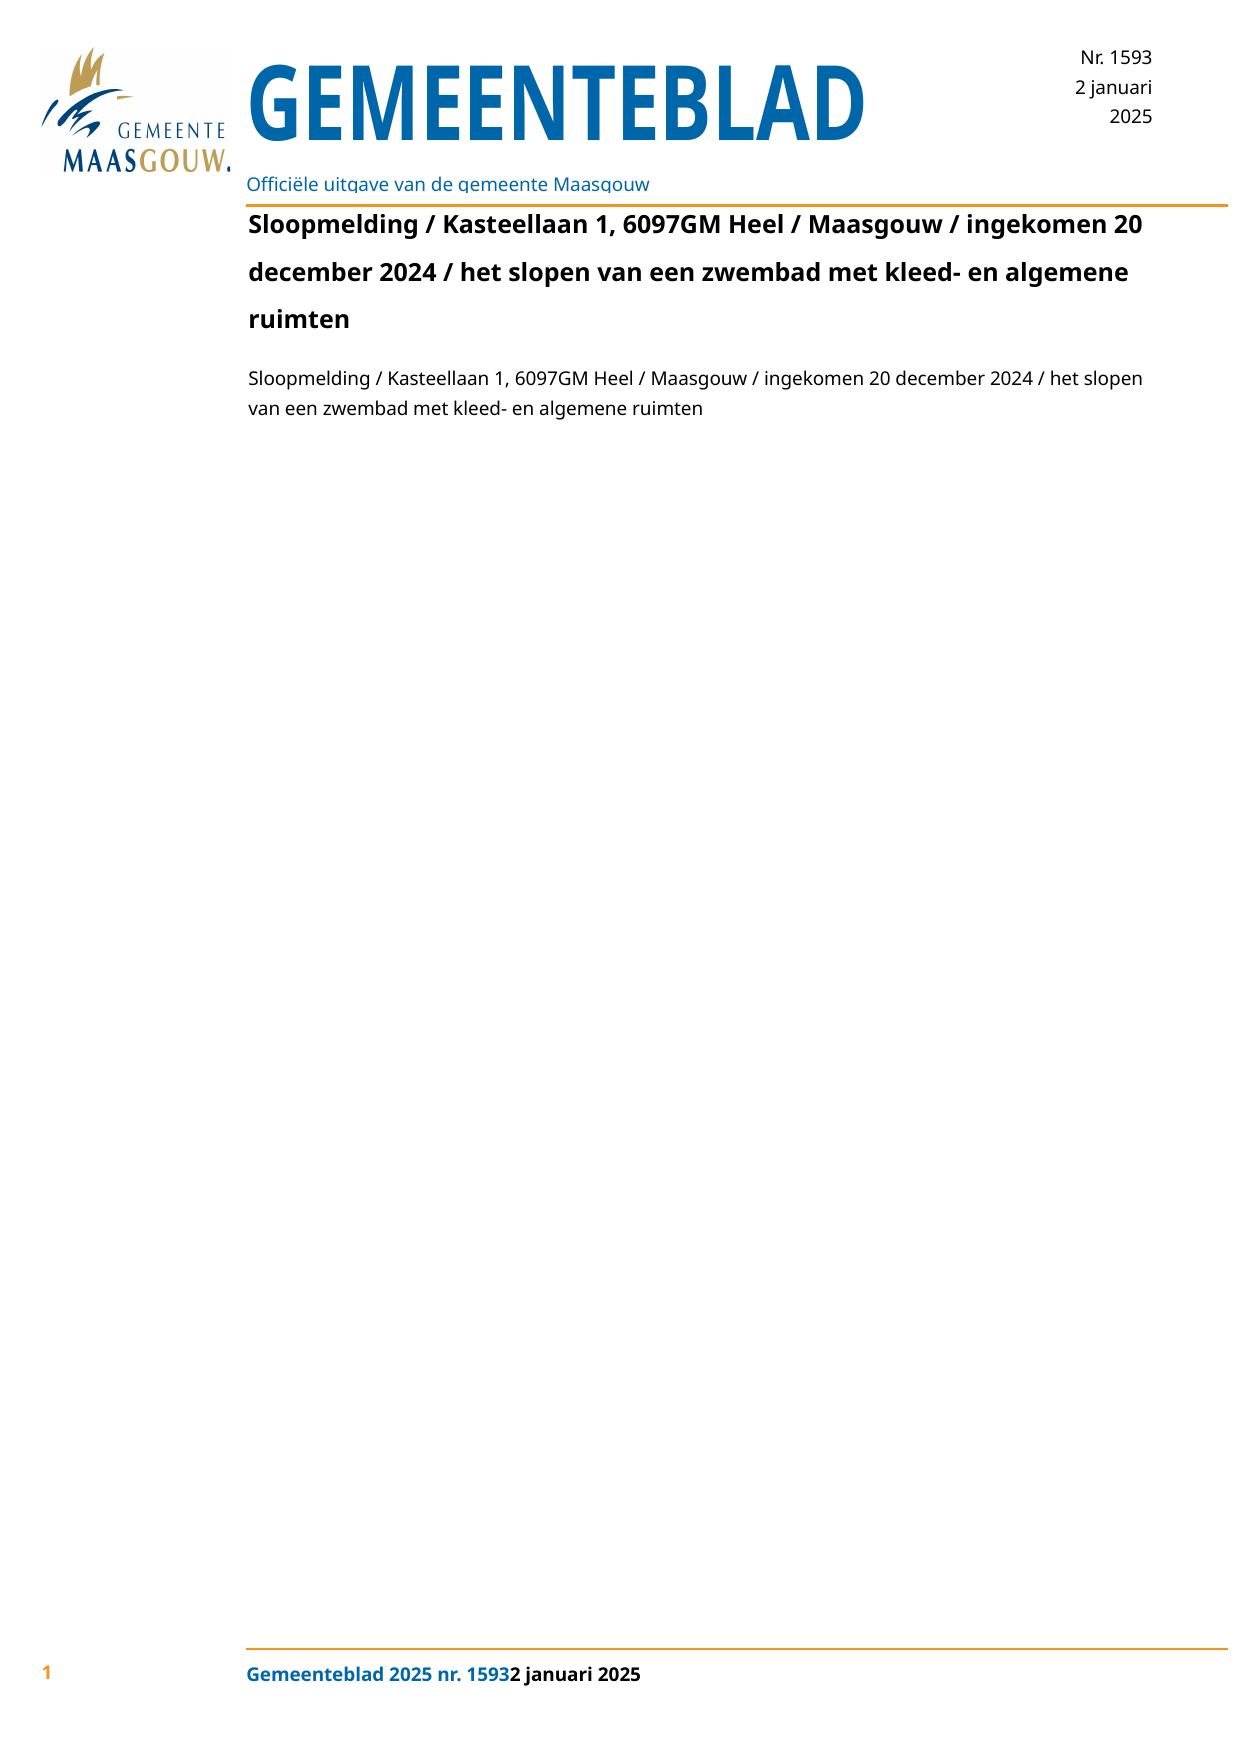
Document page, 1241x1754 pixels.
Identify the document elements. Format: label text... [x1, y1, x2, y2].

picture [41, 47, 231, 172]
text Sloopmelding / Kasteellaan 1, 6097GM Heel / Maasgouw / ingekomen 20 december 2024 / het slopen van een zwembad met kleed- en algemene ruimten [248, 366, 1152, 421]
text Sloopmelding / Kasteellaan 1, 6097GM Heel / Maasgouw / ingekomen 20 december 2024 / het slopen van een zwembad met kleed- en algemene ruimten [248, 207, 1152, 336]
